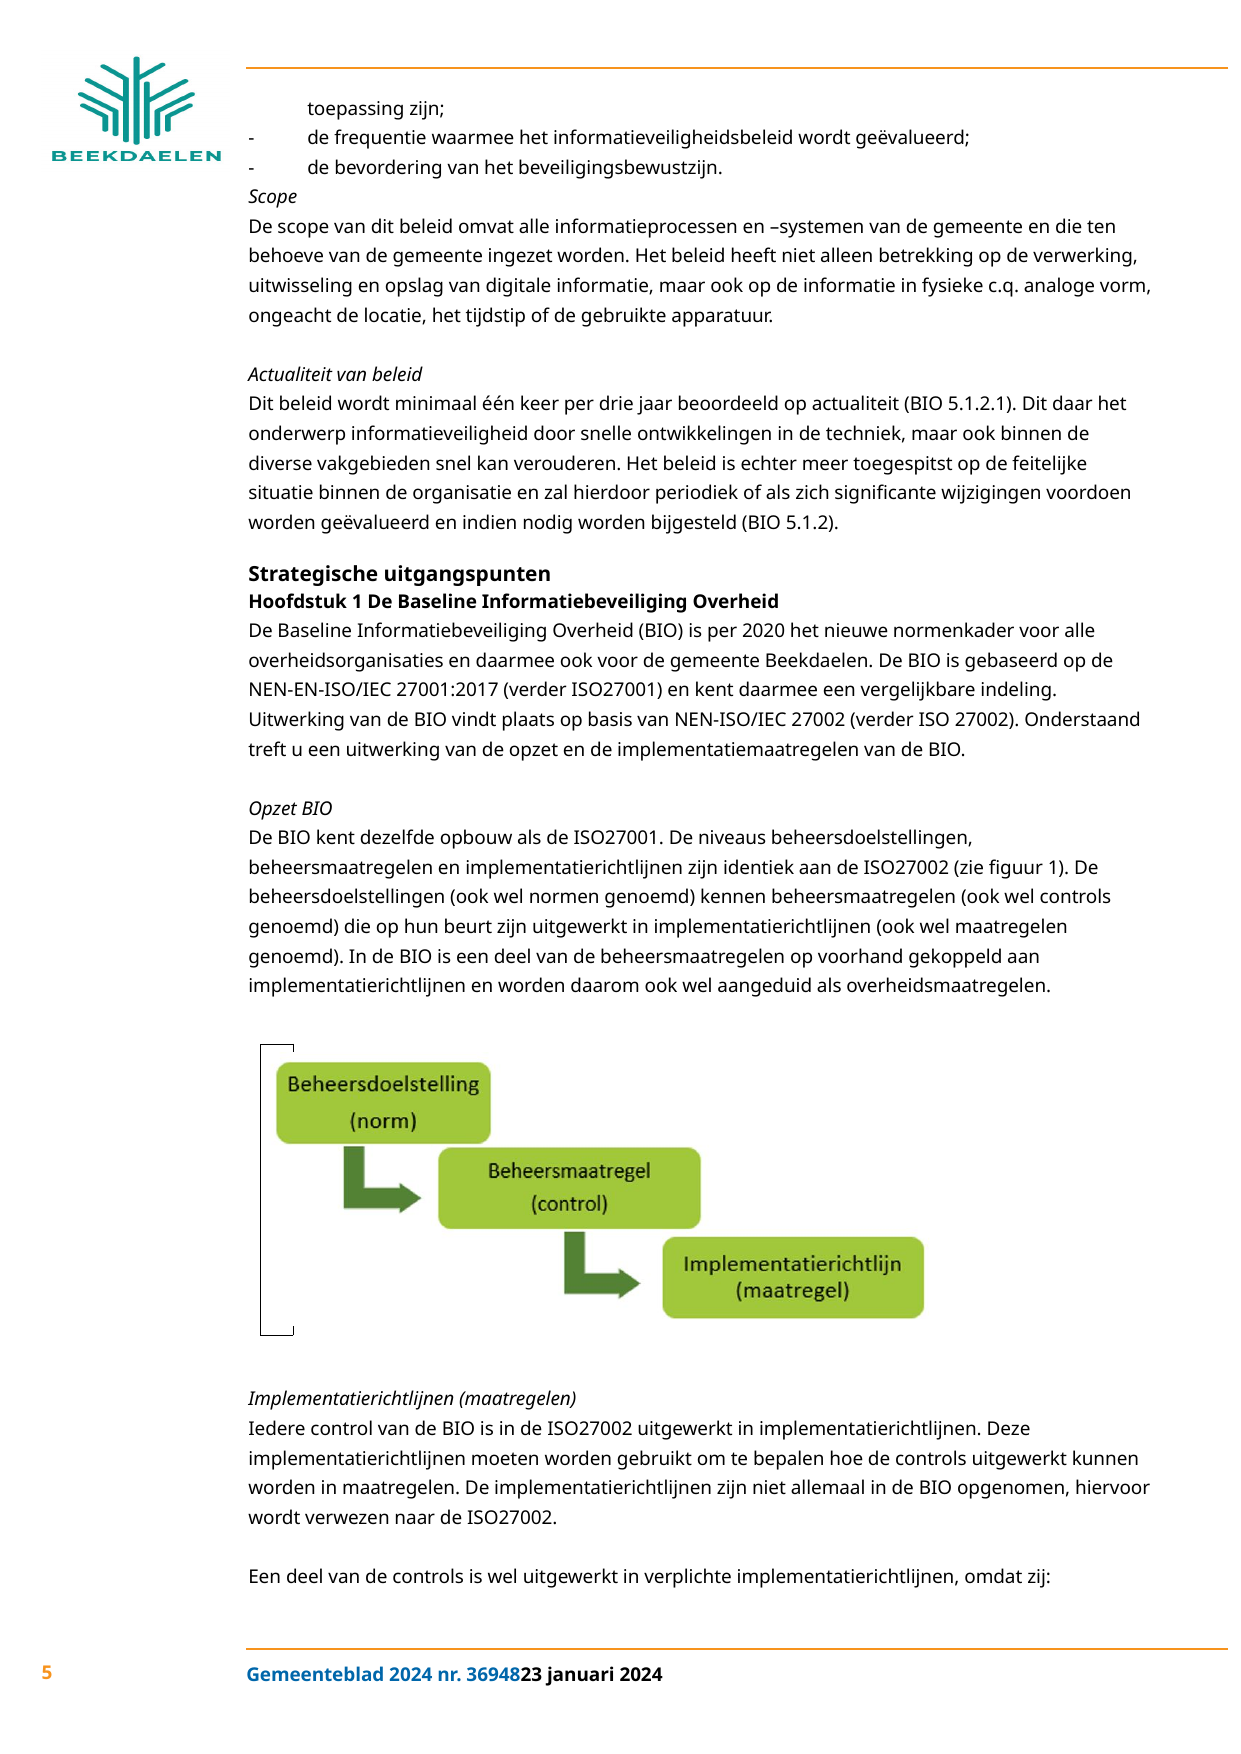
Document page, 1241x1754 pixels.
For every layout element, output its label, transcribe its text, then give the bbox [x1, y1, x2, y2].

text Opzet BIO [248, 795, 1152, 821]
text Scope [248, 183, 1152, 209]
picture [268, 1052, 1173, 1326]
text De Baseline Informatiebeveiliging Overheid (BIO) is per 2020 het nieuwe normenkader voor alle overheidsorganisaties en daarmee ook voor de gemeente Beekdaelen. De BIO is gebaseerd op de NEN-EN-ISO/IEC 27001:2017 (verder ISO27001) en kent daarmee een vergelijkbare indeling. Uitwerking van de BIO vindt plaats op basis van NEN-ISO/IEC 27002 (verder ISO 27002). Onderstaand treft u een uitwerking van de opzet en de implementatiemaatregelen van de BIO. [248, 617, 1152, 761]
text De BIO kent dezelfde opbouw als de ISO27001. De niveaus beheersdoelstellingen, beheersmaatregelen en implementatierichtlijnen zijn identiek aan de ISO27002 (zie figuur 1). De beheersdoelstellingen (ook wel normen genoemd) kennen beheersmaatregelen (ook wel controls genoemd) die op hun beurt zijn uitgewerkt in implementatierichtlijnen (ook wel maatregelen genoemd). In de BIO is een deel van de beheersmaatregelen op voorhand gekoppeld aan implementatierichtlijnen en worden daarom ook wel aangeduid als overheidsmaatregelen. [248, 824, 1152, 998]
text Hoofdstuk 1 De Baseline Informatiebeveiliging Overheid [248, 588, 1152, 613]
text Strategische uitgangspunten [248, 559, 1152, 588]
text Dit beleid wordt minimaal één keer per drie jaar beoordeeld op actualiteit (BIO 5.1.2.1). Dit daar het onderwerp informatieveiligheid door snelle ontwikkelingen in de techniek, maar ook binnen de diverse vakgebieden snel kan verouderen. Het beleid is echter meer toegespitst op de feitelijke situatie binnen de organisatie en zal hierdoor periodiek of als zich significante wijzigingen voordoen worden geëvalueerd en indien nodig worden bijgesteld (BIO 5.1.2). [248, 391, 1152, 535]
list de frequentie waarmee het informatieveiligheidsbeleid wordt geëvalueerd; [248, 124, 1152, 150]
picture [41, 47, 231, 172]
list de bevordering van het beveiligingsbewustzijn. [248, 154, 1152, 180]
text Iedere control van de BIO is in de ISO27002 uitgewerkt in implementatierichtlijnen. Deze implementatierichtlijnen moeten worden gebruikt om te bepalen hoe de controls uitgewerkt kunnen worden in maatregelen. De implementatierichtlijnen zijn niet allemaal in de BIO opgenomen, hiervoor wordt verwezen naar de ISO27002. [248, 1415, 1152, 1530]
text De scope van dit beleid omvat alle informatieprocessen en –systemen van de gemeente en die ten behoeve van de gemeente ingezet worden. Het beleid heeft niet alleen betrekking op de verwerking, uitwisseling en opslag van digitale informatie, maar ook op de informatie in fysieke c.q. analoge vorm, ongeacht de locatie, het tijdstip of de gebruikte apparatuur. [248, 213, 1152, 328]
text Actualiteit van beleid [248, 361, 1152, 387]
text Een deel van de controls is wel uitgewerkt in verplichte implementatierichtlijnen, omdat zij: [248, 1563, 1152, 1589]
text Implementatierichtlijnen (maatregelen) [248, 1386, 1152, 1411]
list toepassing zijn; [248, 95, 1152, 121]
